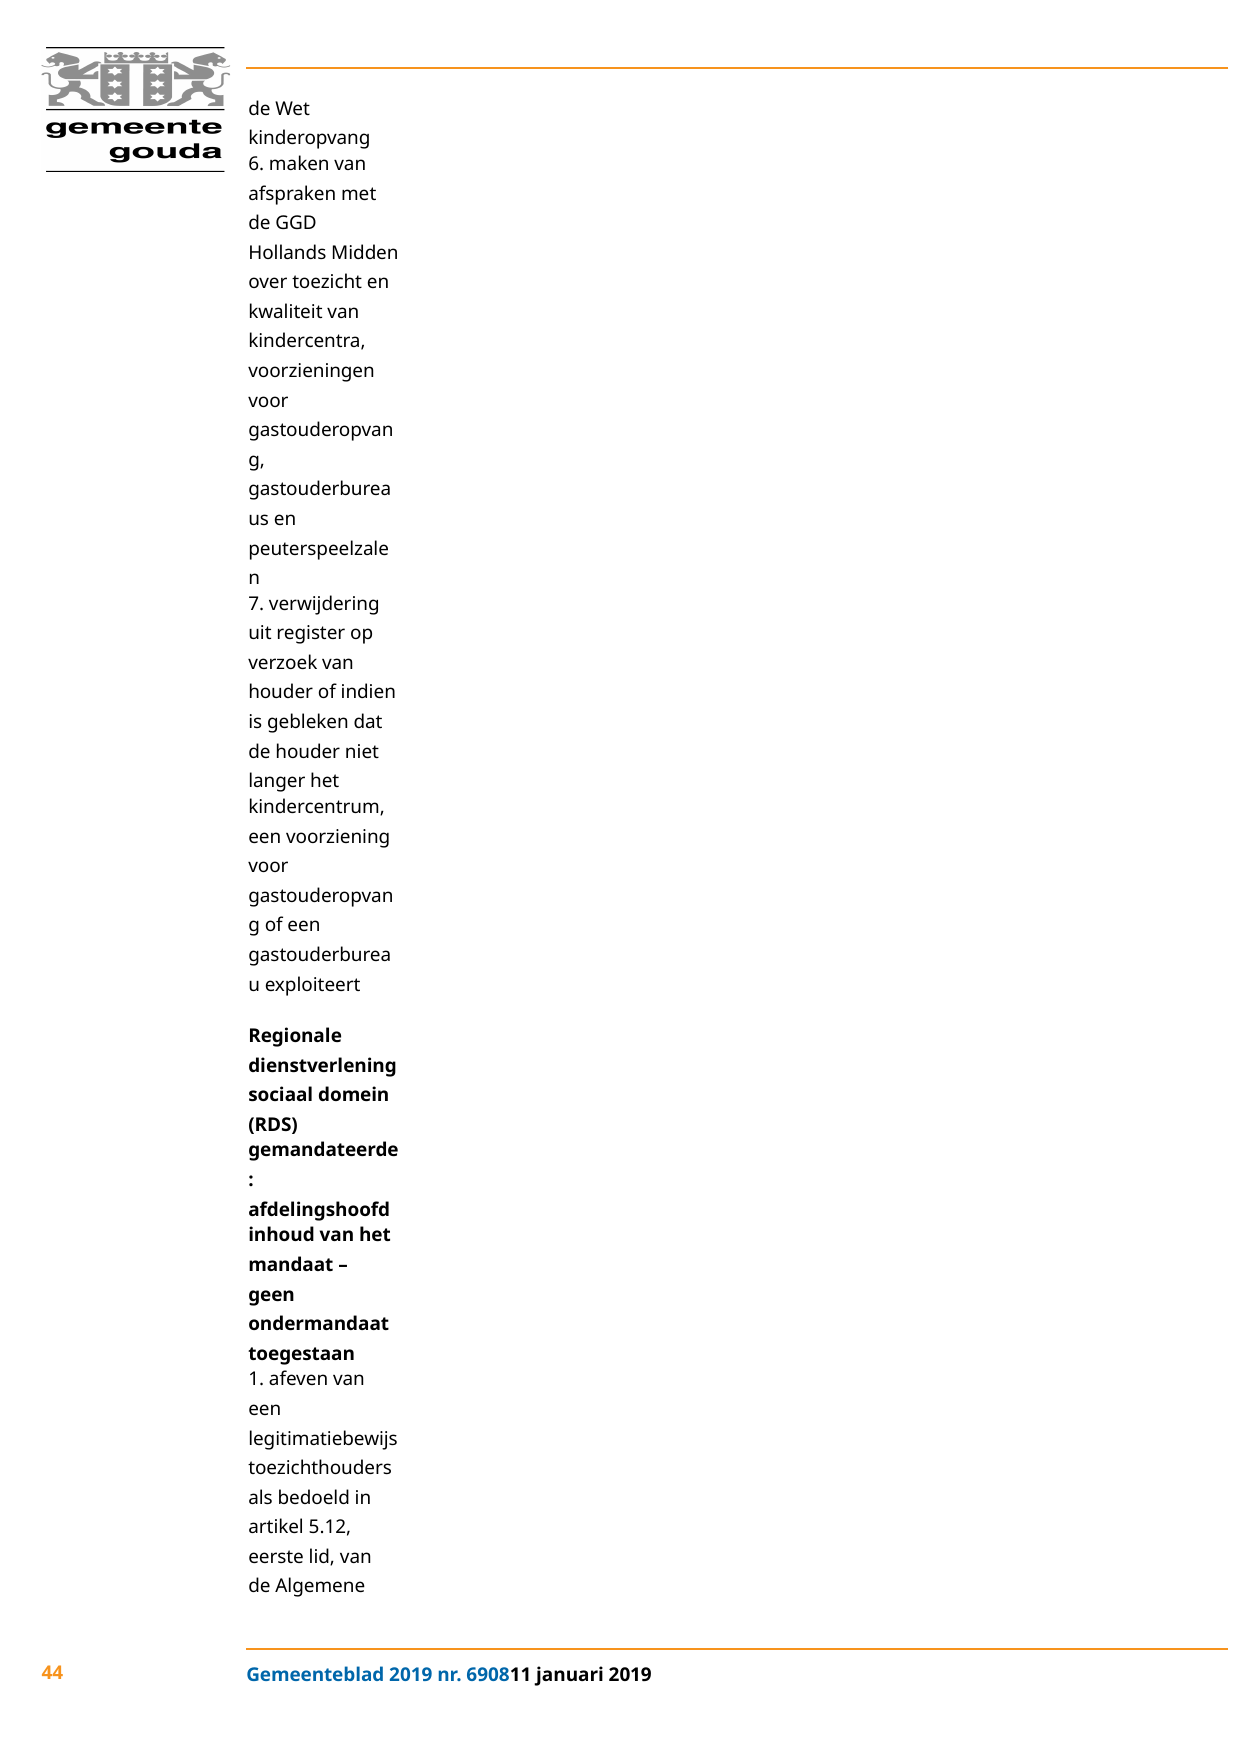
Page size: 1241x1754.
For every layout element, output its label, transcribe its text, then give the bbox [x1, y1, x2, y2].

table_cell kindercentrum, een voorziening voor gastouderopvang of een gastouderbureau exploiteert [248, 793, 398, 996]
table_cell 6. maken van afspraken met de GGD Hollands Midden over toezicht en kwaliteit van kindercentra, voorzieningen voor gastouderopvang, gastouderbureaus en peuterspeelzalen [248, 150, 398, 590]
table_cell 7. verwijdering uit register op verzoek van houder of indien is gebleken dat de houder niet langer het [248, 590, 398, 793]
table_cell inhoud van het mandaat – geen ondermandaat toegestaan [248, 1222, 398, 1366]
table_cell Regionale dienstverlening sociaal domein (RDS) [248, 1022, 398, 1137]
table_cell [248, 996, 398, 1022]
table_cell de Wet kinderopvang [248, 95, 398, 150]
table_cell gemandateerde: afdelingshoofd [248, 1137, 398, 1222]
table_cell 1. afeven van een legitimatiebewijs toezichthouders als bedoeld in artikel 5.12, eerste lid, van de Algemene [248, 1366, 398, 1598]
picture [41, 47, 231, 172]
